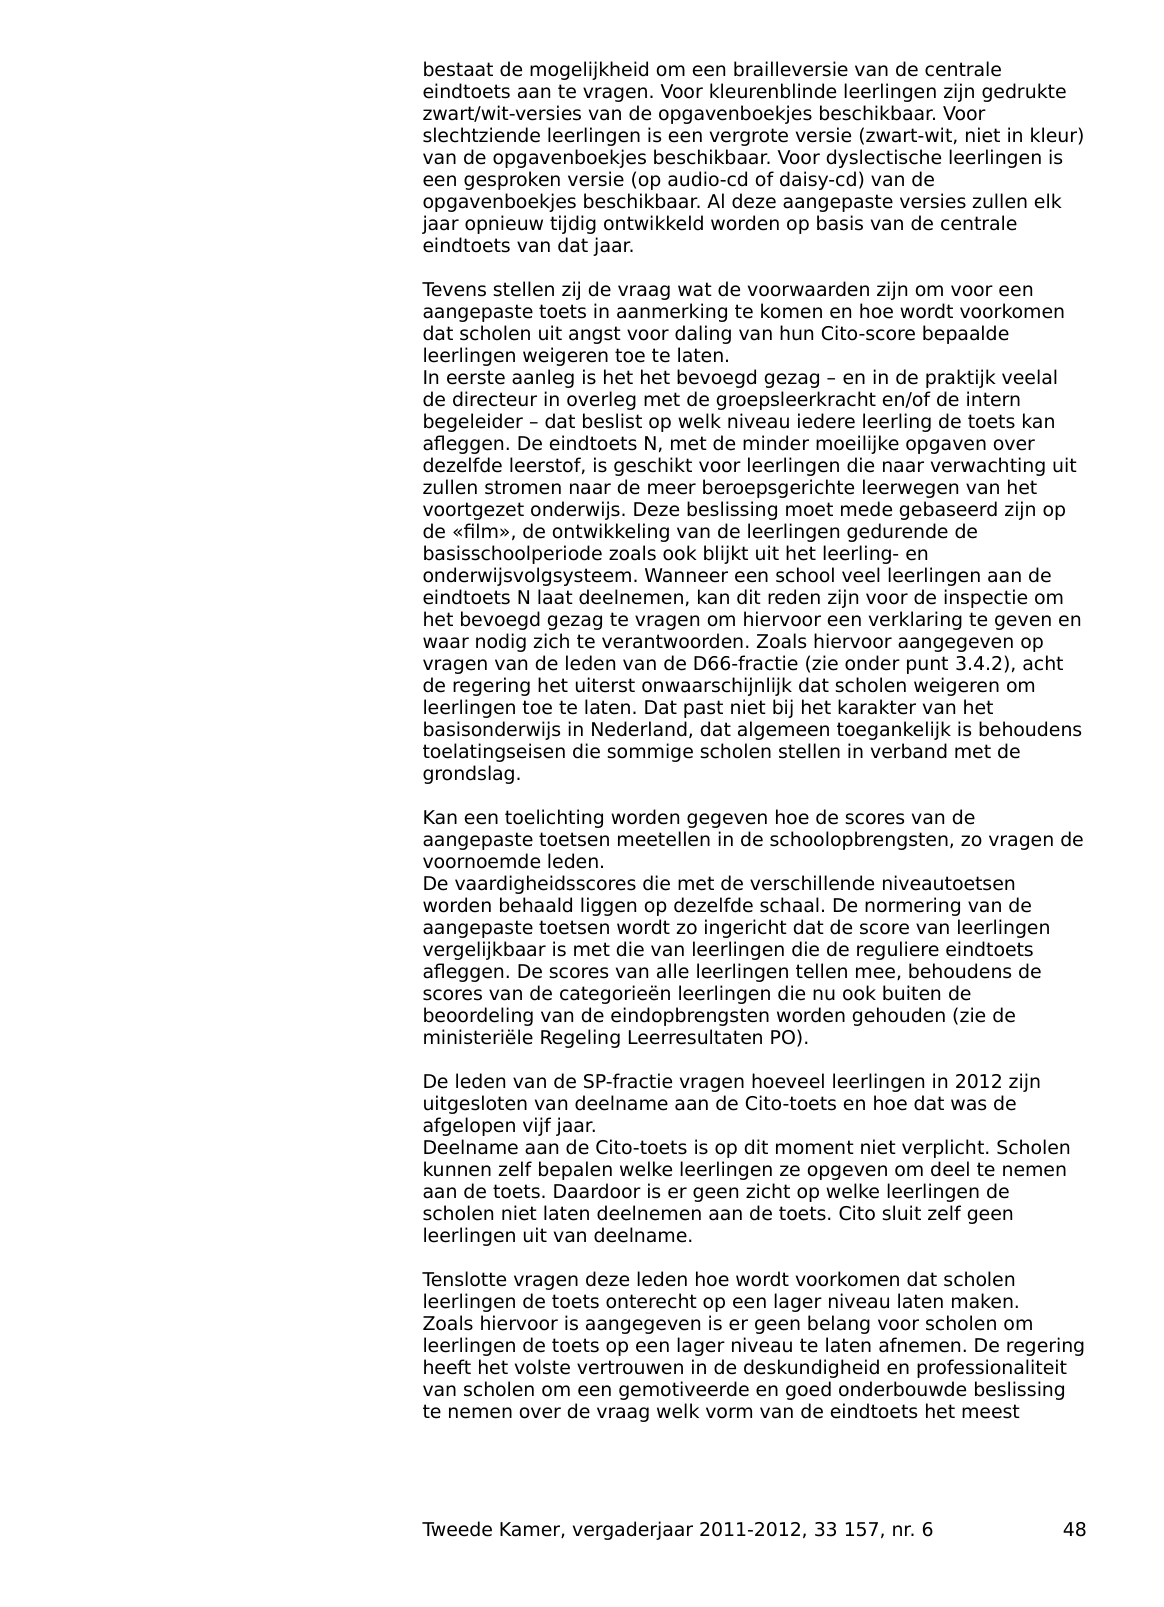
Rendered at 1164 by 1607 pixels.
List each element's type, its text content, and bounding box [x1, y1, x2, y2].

text De leden van de SP-fractie vragen hoeveel leerlingen in 2012 zijn uitgesloten van deelname aan de Cito-toets en hoe dat was de afgelopen vijf jaar. [422, 1071, 1087, 1137]
text In eerste aanleg is het het bevoegd gezag – en in de praktijk veelal de directeur in overleg met de groepsleerkracht en/of de intern begeleider – dat beslist op welk niveau iedere leerling de toets kan afleggen. De eindtoets N, met de minder moeilijke opgaven over dezelfde leerstof, is geschikt voor leerlingen die naar verwachting uit zullen stromen naar de meer beroepsgerichte leerwegen van het voortgezet onderwijs. Deze beslissing moet mede gebaseerd zijn op de «film», de ontwikkeling van de leerlingen gedurende de basisschoolperiode zoals ook blijkt uit het leerling- en onderwijsvolgsysteem. Wanneer een school veel leerlingen aan de eindtoets N laat deelnemen, kan dit reden zijn voor de inspectie om het bevoegd gezag te vragen om hiervoor een verklaring te geven en waar nodig zich te verantwoorden. Zoals hiervoor aangegeven op vragen van de leden van de D66-fractie (zie onder punt 3.4.2), acht de regering het uiterst onwaarschijnlijk dat scholen weigeren om leerlingen toe te laten. Dat past niet bij het karakter van het basisonderwijs in Nederland, dat algemeen toegankelijk is behoudens toelatingseisen die sommige scholen stellen in verband met de grondslag. [422, 367, 1087, 784]
text De vaardigheidsscores die met de verschillende niveautoetsen worden behaald liggen op dezelfde schaal. De normering van de aangepaste toetsen wordt zo ingericht dat de score van leerlingen vergelijkbaar is met die van leerlingen die de reguliere eindtoets afleggen. De scores van alle leerlingen tellen mee, behoudens de scores van de categorieën leerlingen die nu ook buiten de beoordeling van de eindopbrengsten worden gehouden (zie de ministeriële Regeling Leerresultaten PO). [422, 873, 1087, 1048]
text Tenslotte vragen deze leden hoe wordt voorkomen dat scholen leerlingen de toets onterecht op een lager niveau laten maken. [422, 1269, 1087, 1313]
text Deelname aan de Cito-toets is op dit moment niet verplicht. Scholen kunnen zelf bepalen welke leerlingen ze opgeven om deel te nemen aan de toets. Daardoor is er geen zicht op welke leerlingen de scholen niet laten deelnemen aan de toets. Cito sluit zelf geen leerlingen uit van deelname. [422, 1137, 1087, 1247]
text Zoals hiervoor is aangegeven is er geen belang voor scholen om leerlingen de toets op een lager niveau te laten afnemen. De regering heeft het volste vertrouwen in de deskundigheid en professionaliteit van scholen om een gemotiveerde en goed onderbouwde beslissing te nemen over de vraag welk vorm van de eindtoets het meest [422, 1313, 1087, 1423]
text Tevens stellen zij de vraag wat de voorwaarden zijn om voor een aangepaste toets in aanmerking te komen en hoe wordt voorkomen dat scholen uit angst voor daling van hun Cito-score bepaalde leerlingen weigeren toe te laten. [422, 279, 1087, 367]
text bestaat de mogelijkheid om een brailleversie van de centrale eindtoets aan te vragen. Voor kleurenblinde leerlingen zijn gedrukte zwart/wit-versies van de opgavenboekjes beschikbaar. Voor slechtziende leerlingen is een vergrote versie (zwart-wit, niet in kleur) van de opgavenboekjes beschikbaar. Voor dyslectische leerlingen is een gesproken versie (op audio-cd of daisy-cd) van de opgavenboekjes beschikbaar. Al deze aangepaste versies zullen elk jaar opnieuw tijdig ontwikkeld worden op basis van de centrale eindtoets van dat jaar. [422, 59, 1087, 257]
text Kan een toelichting worden gegeven hoe de scores van de aangepaste toetsen meetellen in de schoolopbrengsten, zo vragen de voornoemde leden. [422, 807, 1087, 873]
